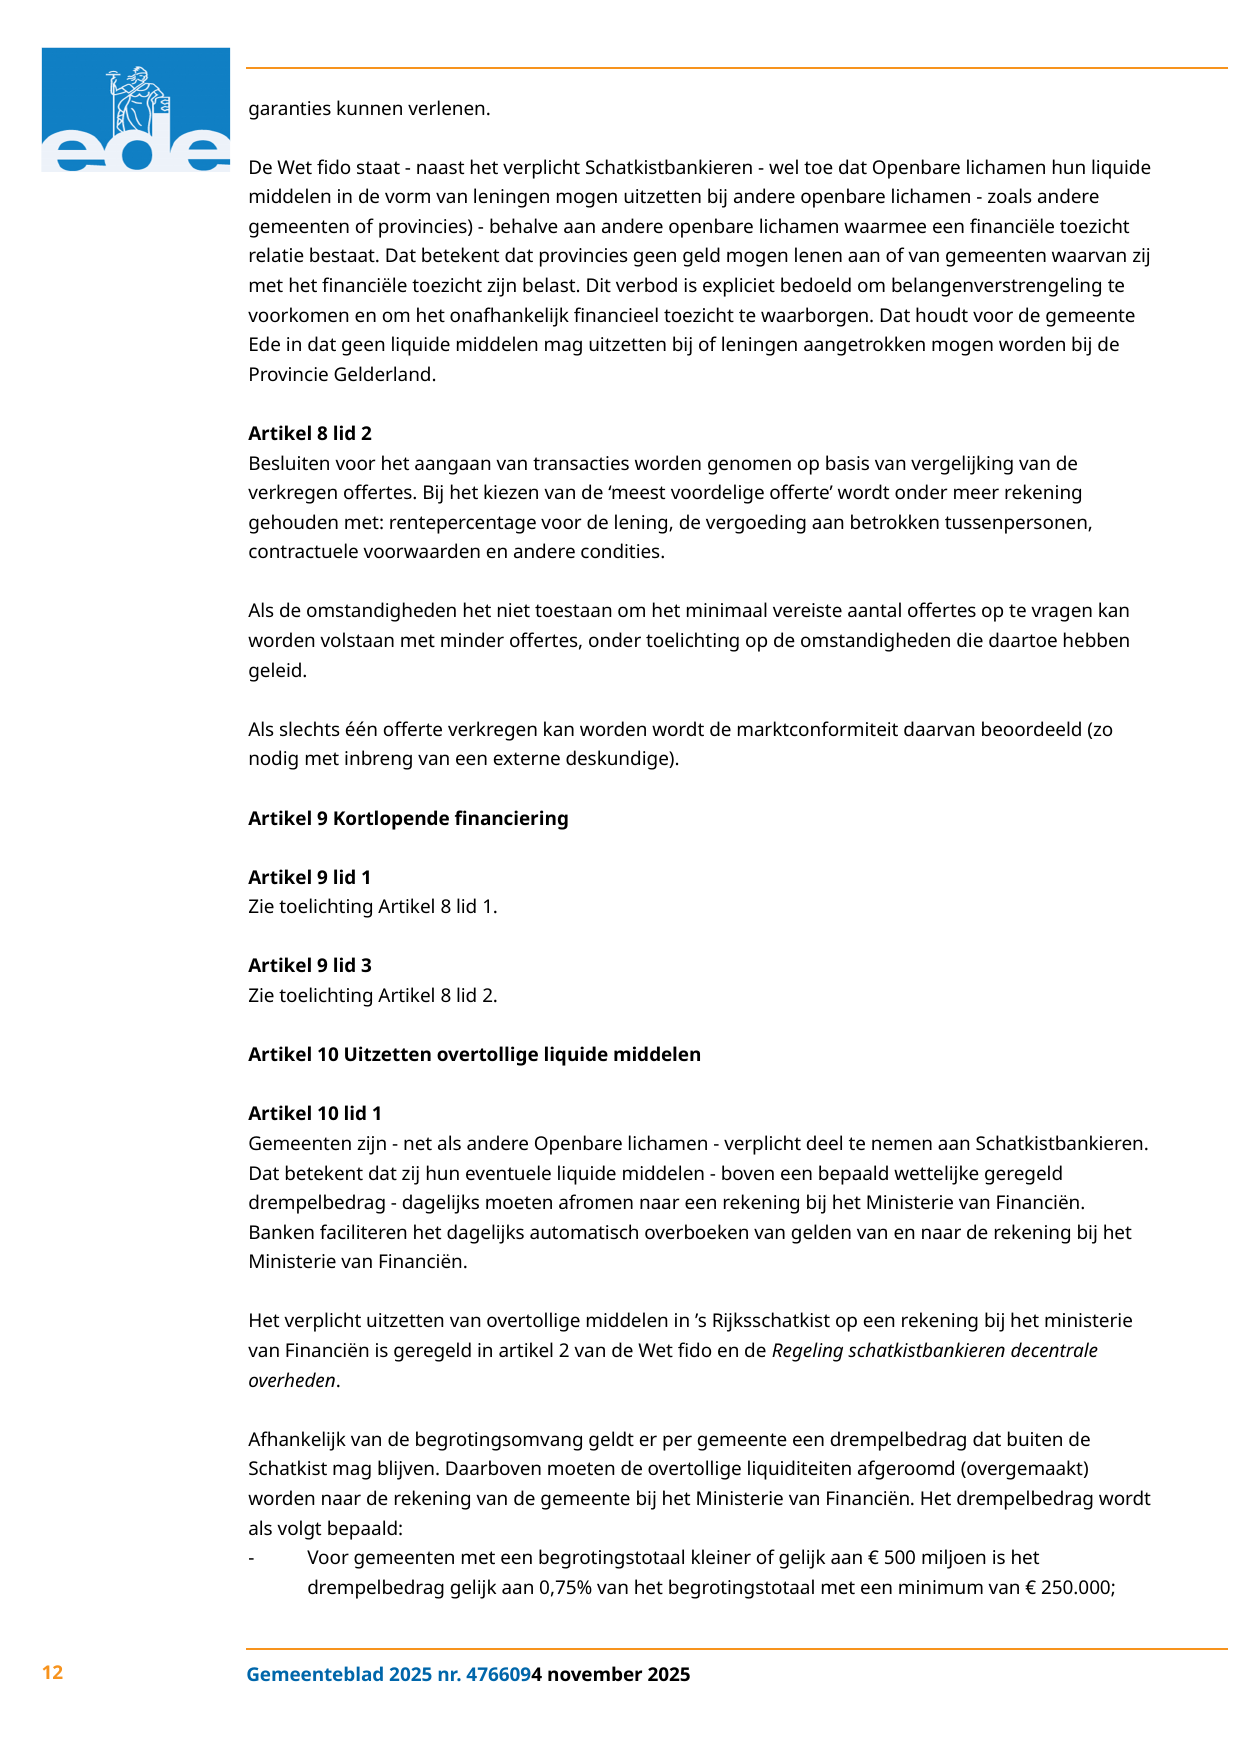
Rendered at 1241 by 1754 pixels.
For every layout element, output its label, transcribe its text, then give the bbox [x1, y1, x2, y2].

text garanties kunnen verlenen. [248, 95, 1152, 121]
text Artikel 9 lid 3 [248, 953, 1152, 978]
list Voor gemeenten met een begrotingstotaal kleiner of gelijk aan € 500 miljoen is het drempelbedrag gelijk aan 0,75% van het begrotingstotaal met een minimum van € 250.000; [248, 1544, 1152, 1600]
text Artikel 9 Kortlopende financiering [248, 805, 1152, 831]
text Besluiten voor het aangaan van transacties worden genomen op basis van vergelijking van de verkregen offertes. Bij het kiezen van de ‘meest voordelige offerte’ wordt onder meer rekening gehouden met: rentepercentage voor de lening, de vergoeding aan betrokken tussenpersonen, contractuele voorwaarden en andere condities. [248, 450, 1152, 564]
text Artikel 10 Uitzetten overtollige liquide middelen [248, 1041, 1152, 1067]
text Zie toelichting Artikel 8 lid 2. [248, 982, 1152, 1008]
text Zie toelichting Artikel 8 lid 1. [248, 893, 1152, 919]
text Het verplicht uitzetten van overtollige middelen in ’s Rijksschatkist op een rekening bij het ministerie van Financiën is geregeld in artikel 2 van de Wet fido en de Regeling schatkistbankieren decentrale overheden. [248, 1308, 1152, 1393]
picture [41, 47, 231, 172]
text Artikel 8 lid 2 [248, 420, 1152, 446]
text Artikel 10 lid 1 [248, 1101, 1152, 1126]
text Als slechts één offerte verkregen kan worden wordt de marktconformiteit daarvan beoordeeld (zo nodig met inbreng van een externe deskundige). [248, 716, 1152, 771]
text Artikel 9 lid 1 [248, 864, 1152, 890]
text De Wet fido staat - naast het verplicht Schatkistbankieren - wel toe dat Openbare lichamen hun liquide middelen in de vorm van leningen mogen uitzetten bij andere openbare lichamen - zoals andere gemeenten of provincies) - behalve aan andere openbare lichamen waarmee een financiële toezicht relatie bestaat. Dat betekent dat provincies geen geld mogen lenen aan of van gemeenten waarvan zij met het financiële toezicht zijn belast. Dit verbod is expliciet bedoeld om belangenverstrengeling te voorkomen en om het onafhankelijk financieel toezicht te waarborgen. Dat houdt voor de gemeente Ede in dat geen liquide middelen mag uitzetten bij of leningen aangetrokken mogen worden bij de Provincie Gelderland. [248, 154, 1152, 387]
text Afhankelijk van de begrotingsomvang geldt er per gemeente een drempelbedrag dat buiten de Schatkist mag blijven. Daarboven moeten de overtollige liquiditeiten afgeroomd (overgemaakt) worden naar de rekening van de gemeente bij het Ministerie van Financiën. Het drempelbedrag wordt als volgt bepaald: [248, 1426, 1152, 1541]
text Gemeenten zijn - net als andere Openbare lichamen - verplicht deel te nemen aan Schatkistbankieren. Dat betekent dat zij hun eventuele liquide middelen - boven een bepaald wettelijke geregeld drempelbedrag - dagelijks moeten afromen naar een rekening bij het Ministerie van Financiën. Banken faciliteren het dagelijks automatisch overboeken van gelden van en naar de rekening bij het Ministerie van Financiën. [248, 1130, 1152, 1274]
text Als de omstandigheden het niet toestaan om het minimaal vereiste aantal offertes op te vragen kan worden volstaan met minder offertes, onder toelichting op de omstandigheden die daartoe hebben geleid. [248, 598, 1152, 683]
